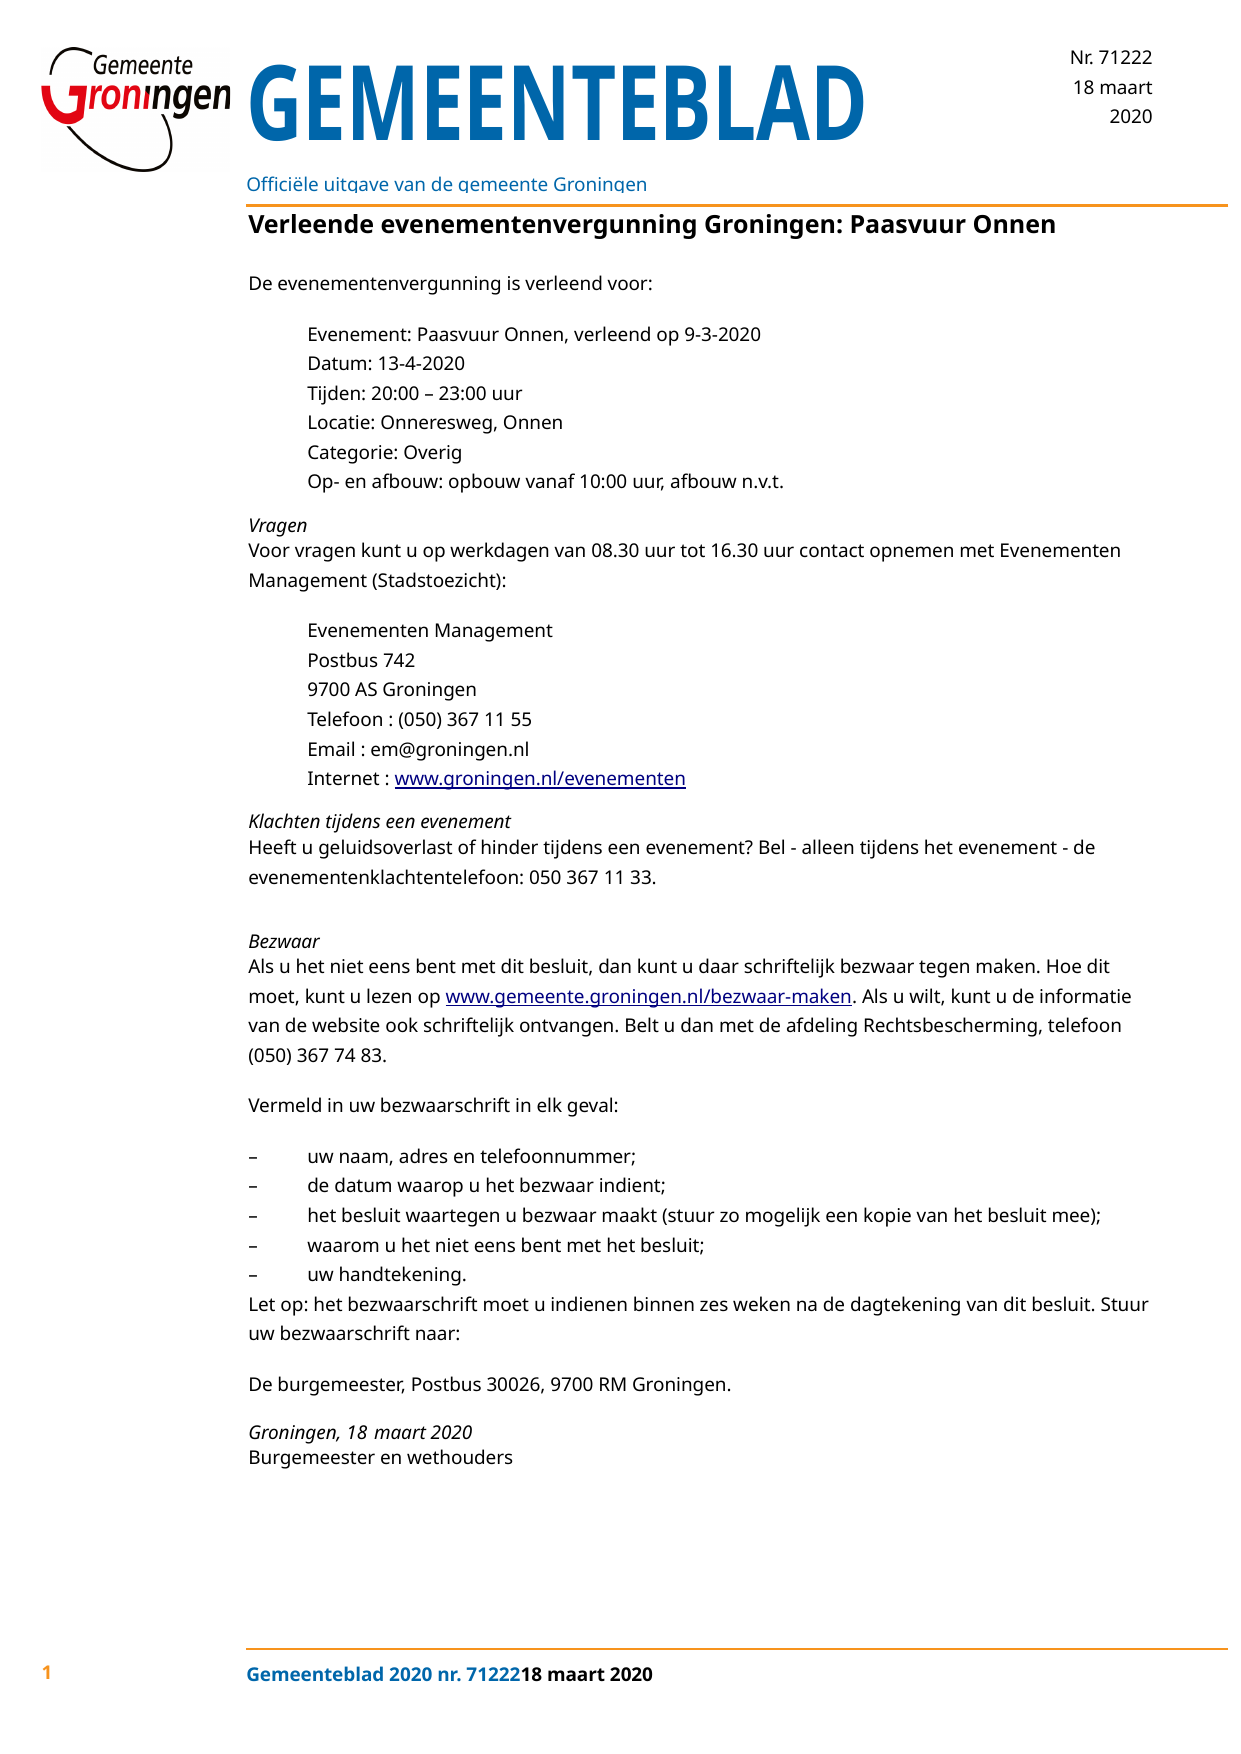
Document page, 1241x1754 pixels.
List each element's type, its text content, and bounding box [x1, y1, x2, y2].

list Evenement: Paasvuur Onnen, verleend op 9-3-2020 [248, 321, 1152, 346]
list Categorie: Overig [248, 439, 1152, 465]
list Evenementen Management [248, 617, 1152, 643]
list Datum: 13-4-2020 [248, 350, 1152, 376]
list Tijden: 20:00 – 23:00 uur [248, 380, 1152, 406]
text Bezwaar [248, 928, 1152, 953]
text Heeft u geluidsoverlast of hinder tijdens een evenement? Bel - alleen tijdens het evenement - de evenementenklachtentelefoon: 050 367 11 33. [248, 834, 1152, 889]
list Locatie: Onneresweg, Onnen [248, 409, 1152, 435]
text Let op: het bezwaarschrift moet u indienen binnen zes weken na de dagtekening van dit besluit. Stuur uw bezwaarschrift naar: [248, 1291, 1152, 1346]
text Klachten tijdens een evenement [248, 808, 1152, 834]
text De evenementenvergunning is verleend voor: [248, 270, 1152, 296]
list Internet : www.groningen.nl/evenementen [248, 765, 1152, 791]
list uw naam, adres en telefoonnummer; [248, 1143, 1152, 1169]
text Verleende evenementenvergunning Groningen: Paasvuur Onnen [248, 207, 1152, 241]
list uw handtekening. [248, 1261, 1152, 1287]
text Groningen, 18 maart 2020 [248, 1419, 1152, 1444]
text De burgemeester, Postbus 30026, 9700 RM Groningen. [248, 1371, 1152, 1397]
list waarom u het niet eens bent met het besluit; [248, 1232, 1152, 1258]
list Email : em@groningen.nl [248, 736, 1152, 762]
text Vermeld in uw bezwaarschrift in elk geval: [248, 1093, 1152, 1118]
list Op- en afbouw: opbouw vanaf 10:00 uur, afbouw n.v.t. [248, 469, 1152, 494]
text Vragen [248, 512, 1152, 537]
list de datum waarop u het bezwaar indient; [248, 1173, 1152, 1198]
text Burgemeester en wethouders [248, 1444, 1152, 1470]
list Postbus 742 [248, 647, 1152, 673]
picture [41, 47, 231, 172]
list Telefoon : (050) 367 11 55 [248, 706, 1152, 732]
list 9700 AS Groningen [248, 677, 1152, 702]
text Voor vragen kunt u op werkdagen van 08.30 uur tot 16.30 uur contact opnemen met Evenementen Management (Stadstoezicht): [248, 537, 1152, 593]
text Als u het niet eens bent met dit besluit, dan kunt u daar schriftelijk bezwaar tegen maken. Hoe dit moet, kunt u lezen op www.gemeente.groningen.nl/bezwaar-maken. Als u wilt, kunt u de informatie van de website ook schriftelijk ontvangen. Belt u dan met de afdeling Rechtsbescherming, telefoon (050) 367 74 83. [248, 953, 1152, 1068]
list het besluit waartegen u bezwaar maakt (stuur zo mogelijk een kopie van het besluit mee); [248, 1202, 1152, 1228]
